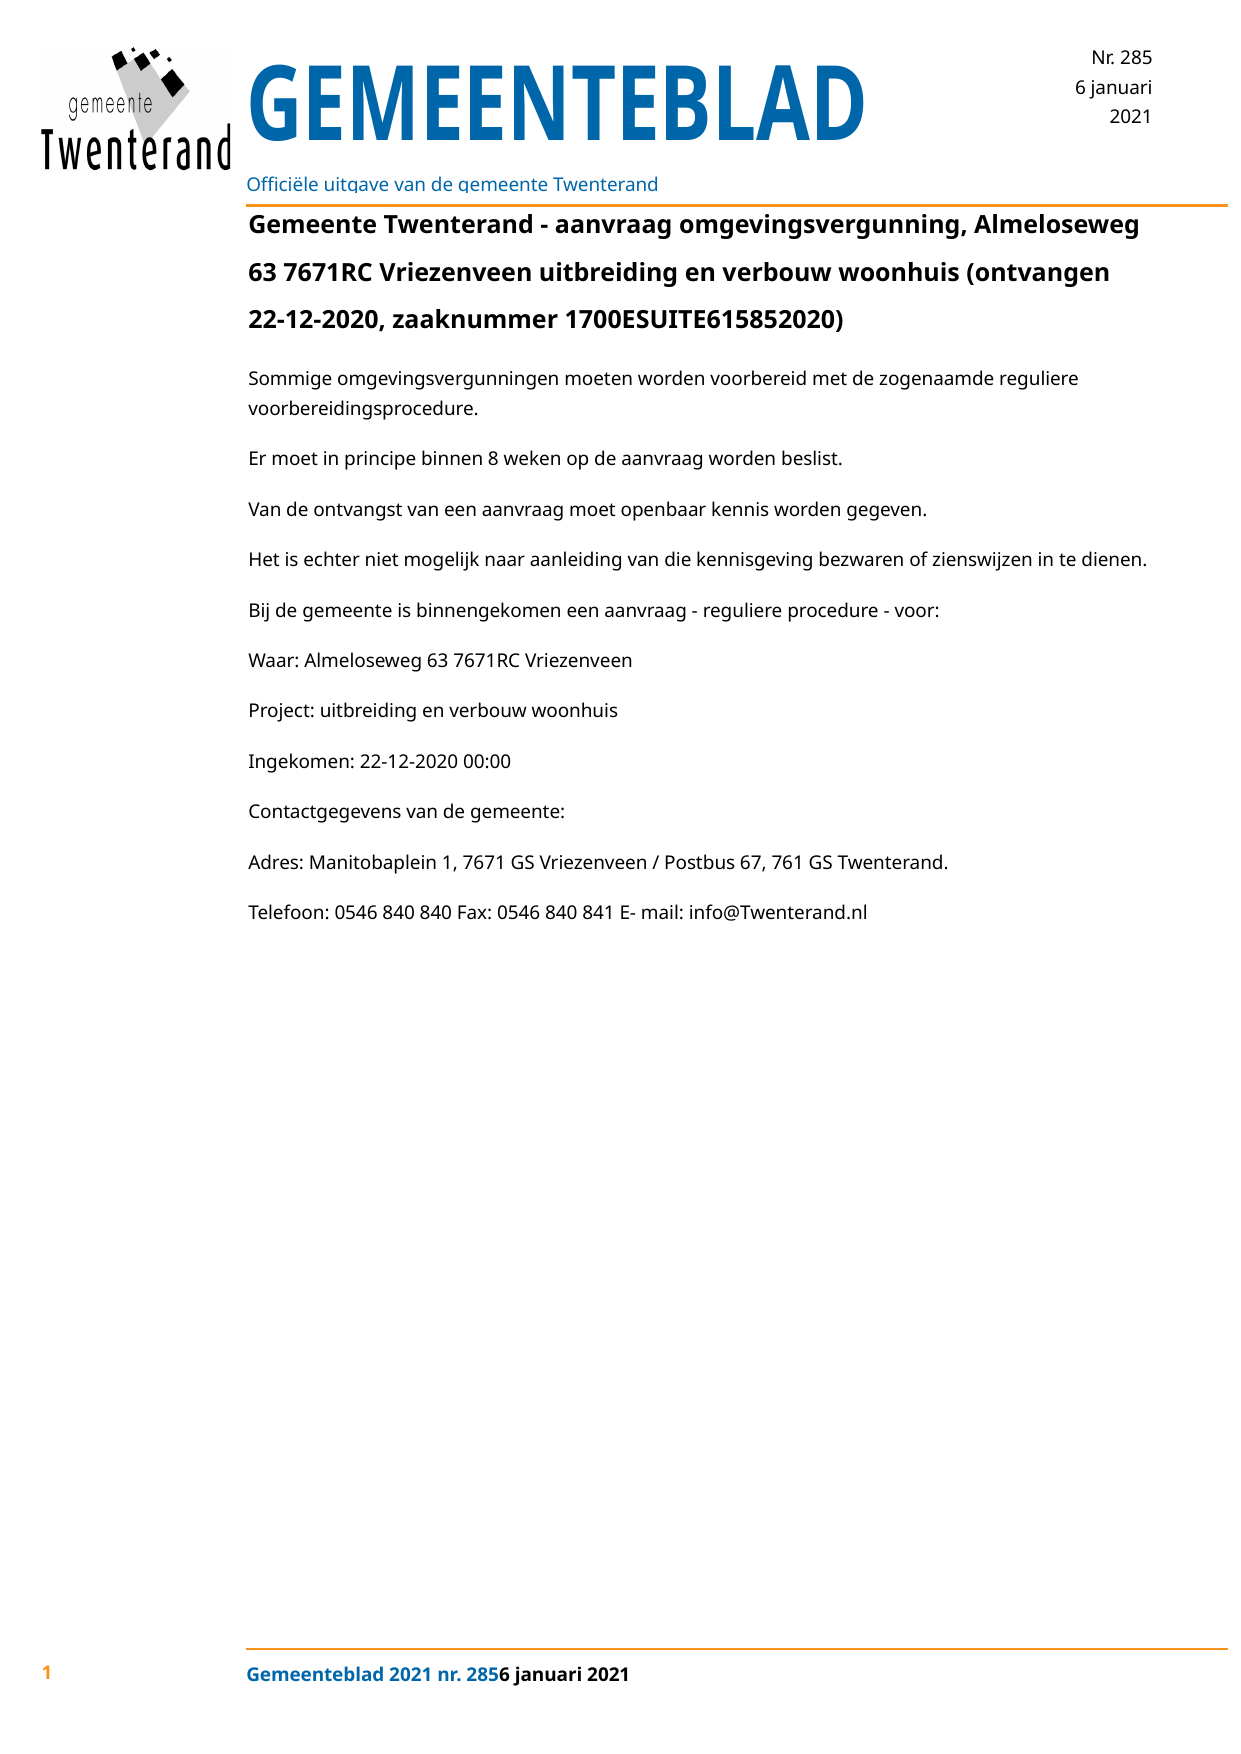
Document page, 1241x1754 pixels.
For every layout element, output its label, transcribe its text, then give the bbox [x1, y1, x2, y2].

text Contactgegevens van de gemeente: [248, 798, 1152, 824]
text Waar: Almeloseweg 63 7671RC Vriezenveen [248, 647, 1152, 673]
text Het is echter niet mogelijk naar aanleiding van die kennisgeving bezwaren of zienswijzen in te dienen. [248, 546, 1152, 572]
text Er moet in principe binnen 8 weken op de aanvraag worden beslist. [248, 446, 1152, 471]
text Ingekomen: 22-12-2020 00:00 [248, 748, 1152, 774]
text Adres: Manitobaplein 1, 7671 GS Vriezenveen / Postbus 67, 761 GS Twenterand. [248, 849, 1152, 874]
text Project: uitbreiding en verbouw woonhuis [248, 698, 1152, 723]
text Van de ontvangst van een aanvraag moet openbaar kennis worden gegeven. [248, 496, 1152, 522]
text Telefoon: 0546 840 840 Fax: 0546 840 841 E- mail: info@Twenterand.nl [248, 899, 1152, 925]
text Sommige omgevingsvergunningen moeten worden voorbereid met de zogenaamde reguliere voorbereidingsprocedure. [248, 366, 1152, 421]
text Bij de gemeente is binnengekomen een aanvraag - reguliere procedure - voor: [248, 597, 1152, 622]
picture [41, 47, 231, 172]
text Gemeente Twenterand - aanvraag omgevingsvergunning, Almeloseweg 63 7671RC Vriezenveen uitbreiding en verbouw woonhuis (ontvangen 22-12-2020, zaaknummer 1700ESUITE615852020) [248, 207, 1152, 336]
